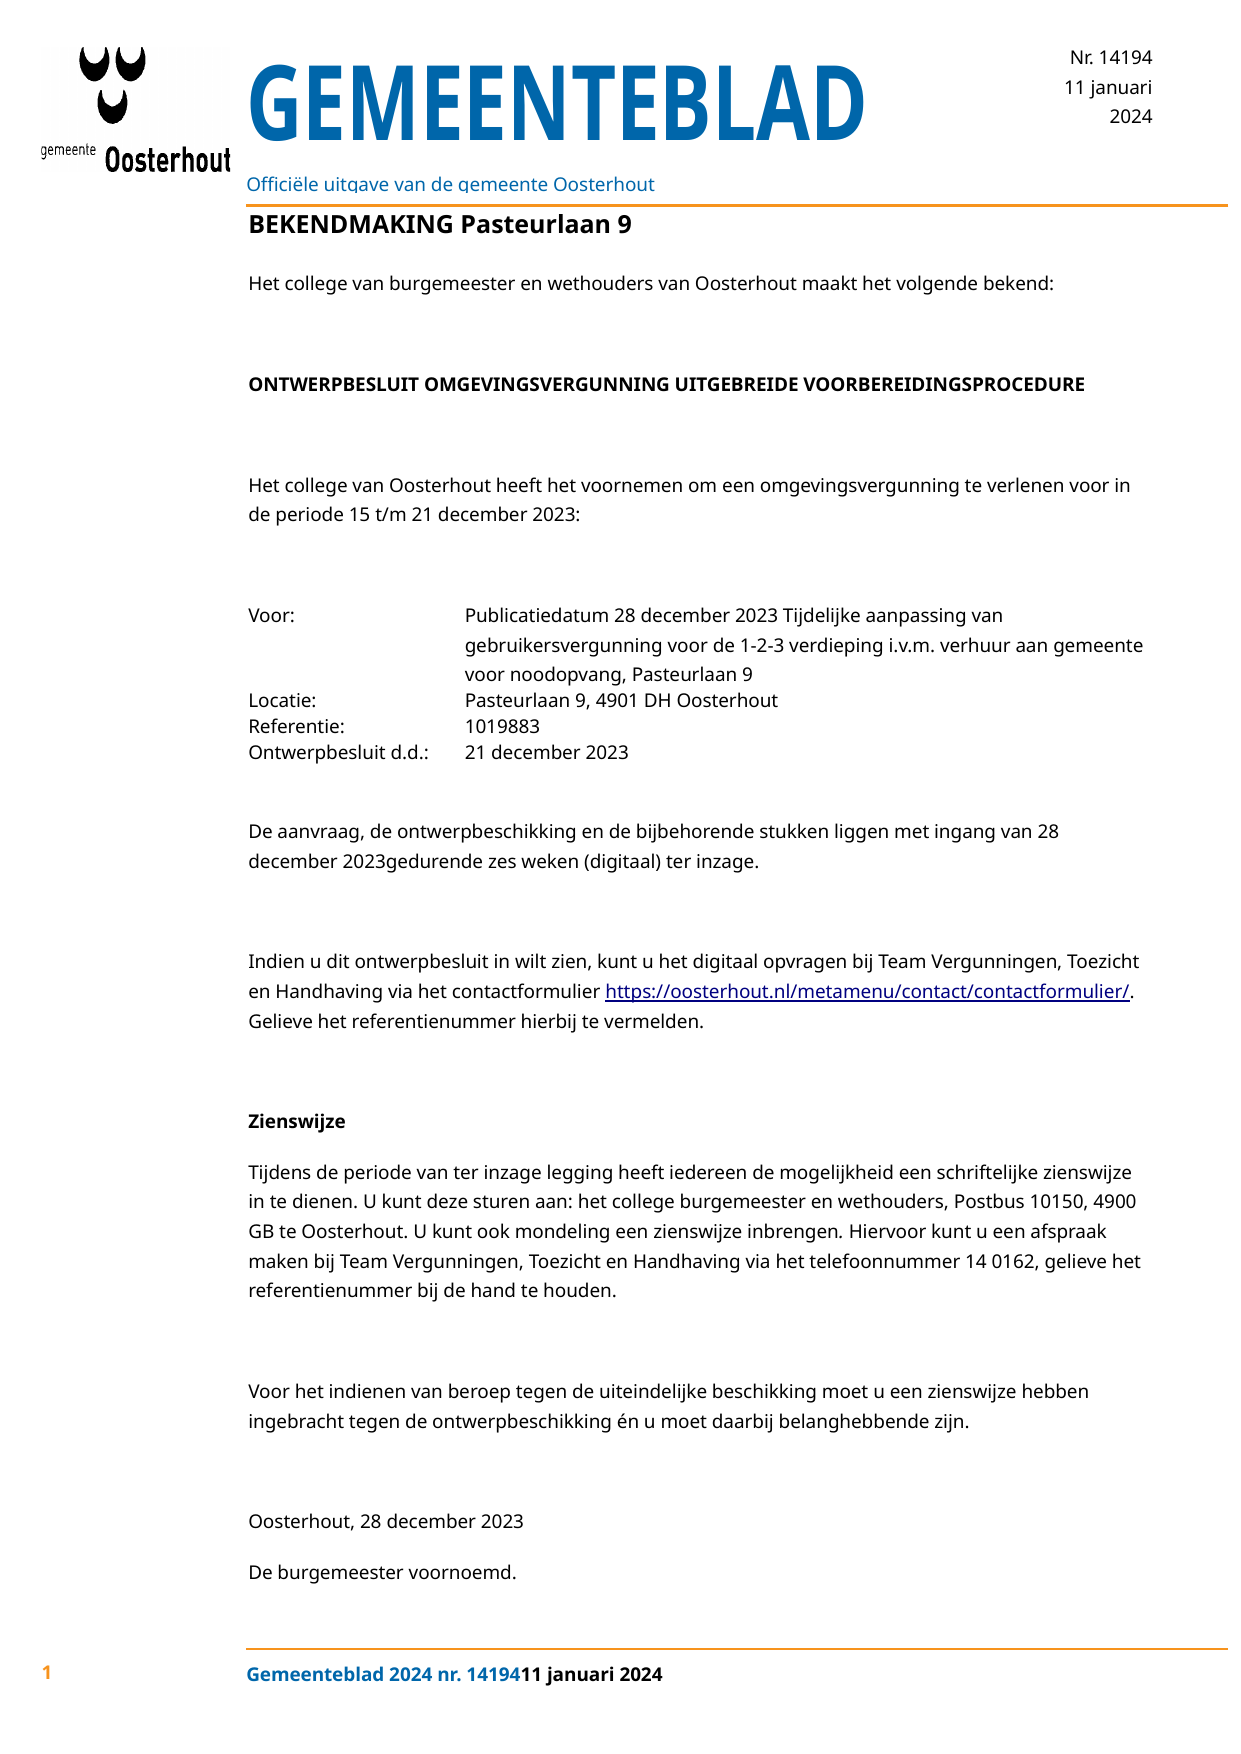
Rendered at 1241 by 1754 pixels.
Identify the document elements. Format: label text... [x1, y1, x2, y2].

table_cell Pasteurlaan 9, 4901 DH Oosterhout [465, 688, 1152, 713]
text De burgemeester voornoemd. [248, 1559, 1152, 1585]
table_cell 21 december 2023 [465, 739, 1152, 764]
text Voor het indienen van beroep tegen de uiteindelijke beschikking moet u een zienswijze hebben ingebracht tegen de ontwerpbeschikking én u moet daarbij belanghebbende zijn. [248, 1378, 1152, 1433]
table_cell Locatie: [248, 688, 464, 713]
table_cell 1019883 [465, 713, 1152, 739]
text Oosterhout, 28 december 2023 [248, 1509, 1152, 1534]
text BEKENDMAKING Pasteurlaan 9 [248, 207, 1152, 241]
text Indien u dit ontwerpbesluit in wilt zien, kunt u het digitaal opvragen bij Team Vergunningen, Toezicht en Handhaving via het contactformulier https://oosterhout.nl/metamenu/contact/contactformulier/. Gelieve het referentienummer hierbij te vermelden. [248, 949, 1152, 1033]
table_header Voor: [248, 603, 464, 687]
text De aanvraag, de ontwerpbeschikking en de bijbehorende stukken liggen met ingang van 28 december 2023gedurende zes weken (digitaal) ter inzage. [248, 818, 1152, 873]
table_cell Referentie: [248, 713, 464, 739]
text Het college van burgemeester en wethouders van Oosterhout maakt het volgende bekend: [248, 270, 1152, 296]
text Tijdens de periode van ter inzage legging heeft iedereen de mogelijkheid een schriftelijke zienswijze in te dienen. U kunt deze sturen aan: het college burgemeester en wethouders, Postbus 10150, 4900 GB te Oosterhout. U kunt ook mondeling een zienswijze inbrengen. Hiervoor kunt u een afspraak maken bij Team Vergunningen, Toezicht en Handhaving via het telefoonnummer 14 0162, gelieve het referentienummer bij de hand te houden. [248, 1159, 1152, 1303]
text Het college van Oosterhout heeft het voornemen om een omgevingsvergunning te verlenen voor in de periode 15 t/m 21 december 2023: [248, 472, 1152, 527]
text ONTWERPBESLUIT OMGEVINGSVERGUNNING UITGEBREIDE VOORBEREIDINGSPROCEDURE [248, 371, 1152, 397]
picture [41, 47, 231, 172]
text Zienswijze [248, 1109, 1152, 1134]
table_header Publicatiedatum 28 december 2023 Tijdelijke aanpassing van gebruikersvergunning voor de 1-2-3 verdieping i.v.m. verhuur aan gemeente voor noodopvang, Pasteurlaan 9 [465, 603, 1152, 687]
table_cell Ontwerpbesluit d.d.: [248, 739, 464, 764]
